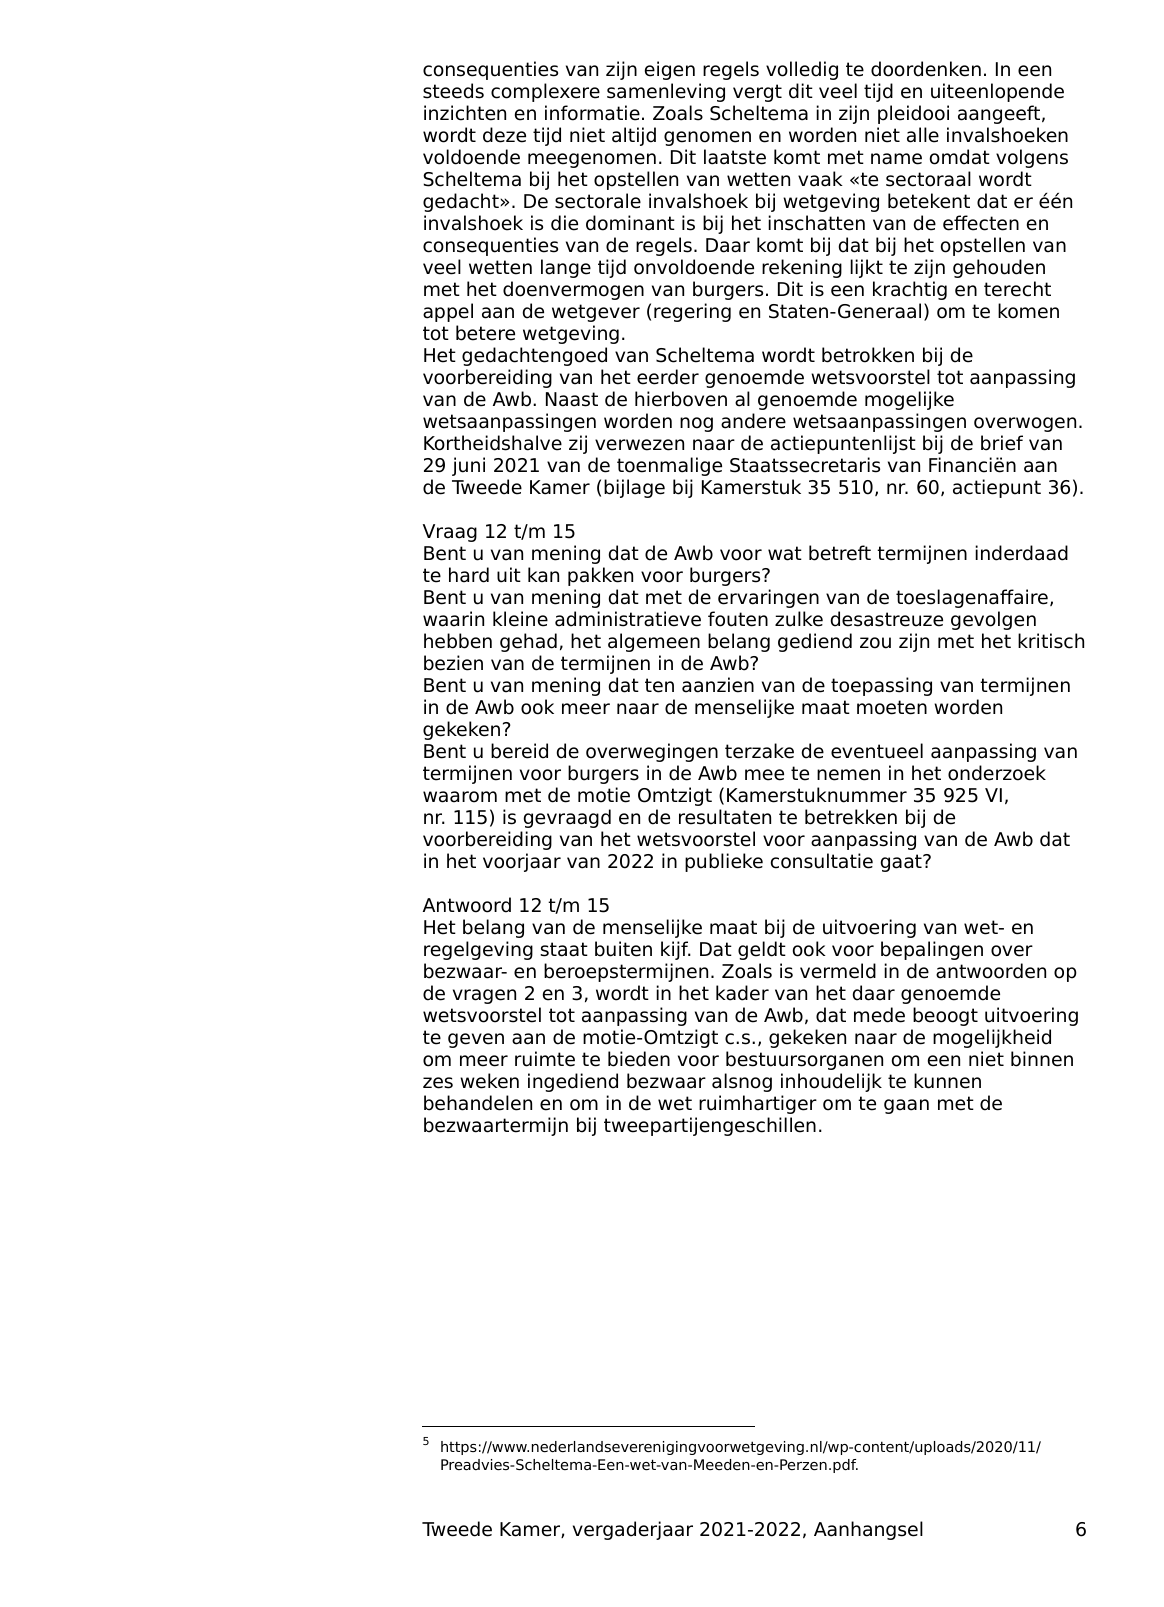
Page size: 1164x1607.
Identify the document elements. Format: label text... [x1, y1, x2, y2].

text Antwoord 12 t/m 15 [422, 895, 1087, 917]
text Bent u van mening dat met de ervaringen van de toeslagenaffaire, waarin kleine administratieve fouten zulke desastreuze gevolgen hebben gehad, het algemeen belang gediend zou zijn met het kritisch bezien van de termijnen in de Awb? [422, 587, 1087, 675]
text consequenties van zijn eigen regels volledig te doordenken. In een steeds complexere samenleving vergt dit veel tijd en uiteenlopende inzichten en informatie. Zoals Scheltema in zijn pleidooi aangeeft, wordt deze tijd niet altijd genomen en worden niet alle invalshoeken voldoende meegenomen. Dit laatste komt met name omdat volgens Scheltema bij het opstellen van wetten vaak «te sectoraal wordt gedacht». De sectorale invalshoek bij wetgeving betekent dat er één invalshoek is die dominant is bij het inschatten van de effecten en consequenties van de regels. Daar komt bij dat bij het opstellen van veel wetten lange tijd onvoldoende rekening lijkt te zijn gehouden met het doenvermogen van burgers. Dit is een krachtig en terecht appel aan de wetgever (regering en Staten-Generaal) om te komen tot betere wetgeving. [422, 59, 1087, 345]
text Bent u van mening dat de Awb voor wat betreft termijnen inderdaad te hard uit kan pakken voor burgers? [422, 543, 1087, 587]
text Het belang van de menselijke maat bij de uitvoering van wet- en regelgeving staat buiten kijf. Dat geldt ook voor bepalingen over bezwaar- en beroepstermijnen. Zoals is vermeld in de antwoorden op de vragen 2 en 3, wordt in het kader van het daar genoemde wetsvoorstel tot aanpassing van de Awb, dat mede beoogt uitvoering te geven aan de motie-Omtzigt c.s., gekeken naar de mogelijkheid om meer ruimte te bieden voor bestuursorganen om een niet binnen zes weken ingediend bezwaar alsnog inhoudelijk te kunnen behandelen en om in de wet ruimhartiger om te gaan met de bezwaartermijn bij tweepartijengeschillen. [422, 917, 1087, 1136]
text Het gedachtengoed van Scheltema wordt betrokken bij de voorbereiding van het eerder genoemde wetsvoorstel tot aanpassing van de Awb. Naast de hierboven al genoemde mogelijke wetsaanpassingen worden nog andere wetsaanpassingen overwogen. Kortheidshalve zij verwezen naar de actiepuntenlijst bij de brief van 29 juni 2021 van de toenmalige Staatssecretaris van Financiën aan de Tweede Kamer (bijlage bij Kamerstuk 35 510, nr. 60, actiepunt 36). [422, 345, 1087, 499]
text Vraag 12 t/m 15 [422, 521, 1087, 543]
text Bent u van mening dat ten aanzien van de toepassing van termijnen in de Awb ook meer naar de menselijke maat moeten worden gekeken? [422, 675, 1087, 741]
text Bent u bereid de overwegingen terzake de eventueel aanpassing van termijnen voor burgers in de Awb mee te nemen in het onderzoek waarom met de motie Omtzigt (Kamerstuknummer 35 925 VI, nr. 115) is gevraagd en de resultaten te betrekken bij de voorbereiding van het wetsvoorstel voor aanpassing van de Awb dat in het voorjaar van 2022 in publieke consultatie gaat? [422, 741, 1087, 872]
text https://www.nederlandseverenigingvoorwetgeving.nl/wp-content/uploads/2020/11/Preadvies-Scheltema-Een-wet-van-Meeden-en-Perzen.pdf. [422, 1435, 1087, 1474]
